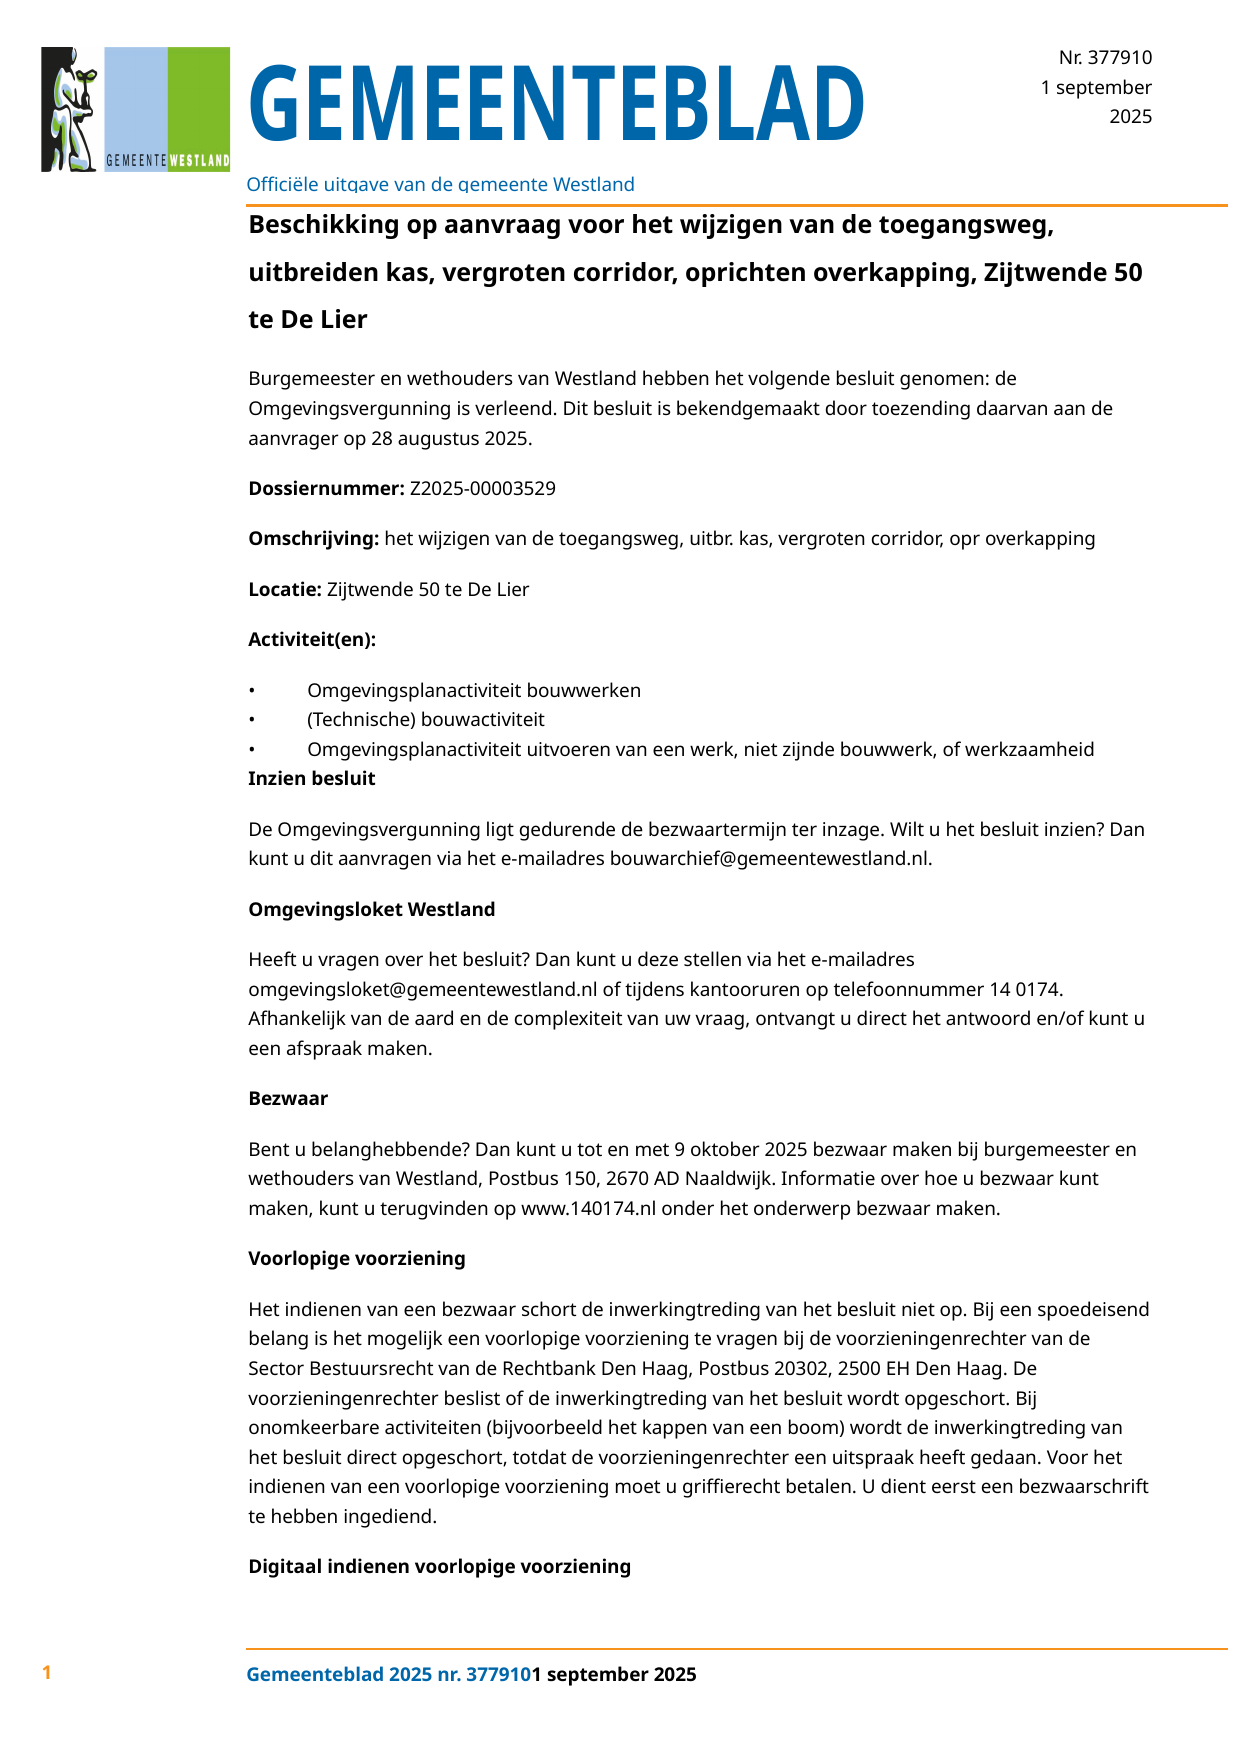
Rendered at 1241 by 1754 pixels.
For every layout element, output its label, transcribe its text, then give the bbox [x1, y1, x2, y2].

text Activiteit(en): [248, 626, 1152, 652]
text Omgevingsloket Westland [248, 896, 1152, 922]
text Dossiernummer: Z2025-00003529 [248, 475, 1152, 501]
list (Technische) bouwactiviteit [248, 706, 1152, 732]
text Digitaal indienen voorlopige voorziening [248, 1553, 1152, 1579]
text De Omgevingsvergunning ligt gedurende de bezwaartermijn ter inzage. Wilt u het besluit inzien? Dan kunt u dit aanvragen via het e-mailadres bouwarchief@gemeentewestland.nl. [248, 816, 1152, 871]
list Omgevingsplanactiviteit bouwwerken [248, 677, 1152, 702]
text Het indienen van een bezwaar schort de inwerkingtreding van het besluit niet op. Bij een spoedeisend belang is het mogelijk een voorlopige voorziening te vragen bij de voorzieningenrechter van de Sector Bestuursrecht van de Rechtbank Den Haag, Postbus 20302, 2500 EH Den Haag. De voorzieningenrechter beslist of de inwerkingtreding van het besluit wordt opgeschort. Bij onomkeerbare activiteiten (bijvoorbeeld het kappen van een boom) wordt de inwerkingtreding van het besluit direct opgeschort, totdat de voorzieningenrechter een uitspraak heeft gedaan. Voor het indienen van een voorlopige voorziening moet u griffierecht betalen. U dient eerst een bezwaarschrift te hebben ingediend. [248, 1296, 1152, 1529]
text Inzien besluit [248, 766, 1152, 791]
text Locatie: Zijtwende 50 te De Lier [248, 576, 1152, 602]
text Bezwaar [248, 1086, 1152, 1111]
text Bent u belanghebbende? Dan kunt u tot en met 9 oktober 2025 bezwaar maken bij burgemeester en wethouders van Westland, Postbus 150, 2670 AD Naaldwijk. Informatie over hoe u bezwaar kunt maken, kunt u terugvinden op www.140174.nl onder het onderwerp bezwaar maken. [248, 1136, 1152, 1221]
list Omgevingsplanactiviteit uitvoeren van een werk, niet zijnde bouwwerk, of werkzaamheid [248, 736, 1152, 762]
text Beschikking op aanvraag voor het wijzigen van de toegangsweg, uitbreiden kas, vergroten corridor, oprichten overkapping, Zijtwende 50 te De Lier [248, 207, 1152, 336]
text Omschrijving: het wijzigen van de toegangsweg, uitbr. kas, vergroten corridor, opr overkapping [248, 526, 1152, 551]
text Voorlopige voorziening [248, 1246, 1152, 1271]
text Burgemeester en wethouders van Westland hebben het volgende besluit genomen: de Omgevingsvergunning is verleend. Dit besluit is bekendgemaakt door toezending daarvan aan de aanvrager op 28 augustus 2025. [248, 366, 1152, 450]
picture [41, 47, 231, 172]
text Heeft u vragen over het besluit? Dan kunt u deze stellen via het e-mailadres omgevingsloket@gemeentewestland.nl of tijdens kantooruren op telefoonnummer 14 0174. Afhankelijk van de aard en de complexiteit van uw vraag, ontvangt u direct het antwoord en/of kunt u een afspraak maken. [248, 946, 1152, 1061]
